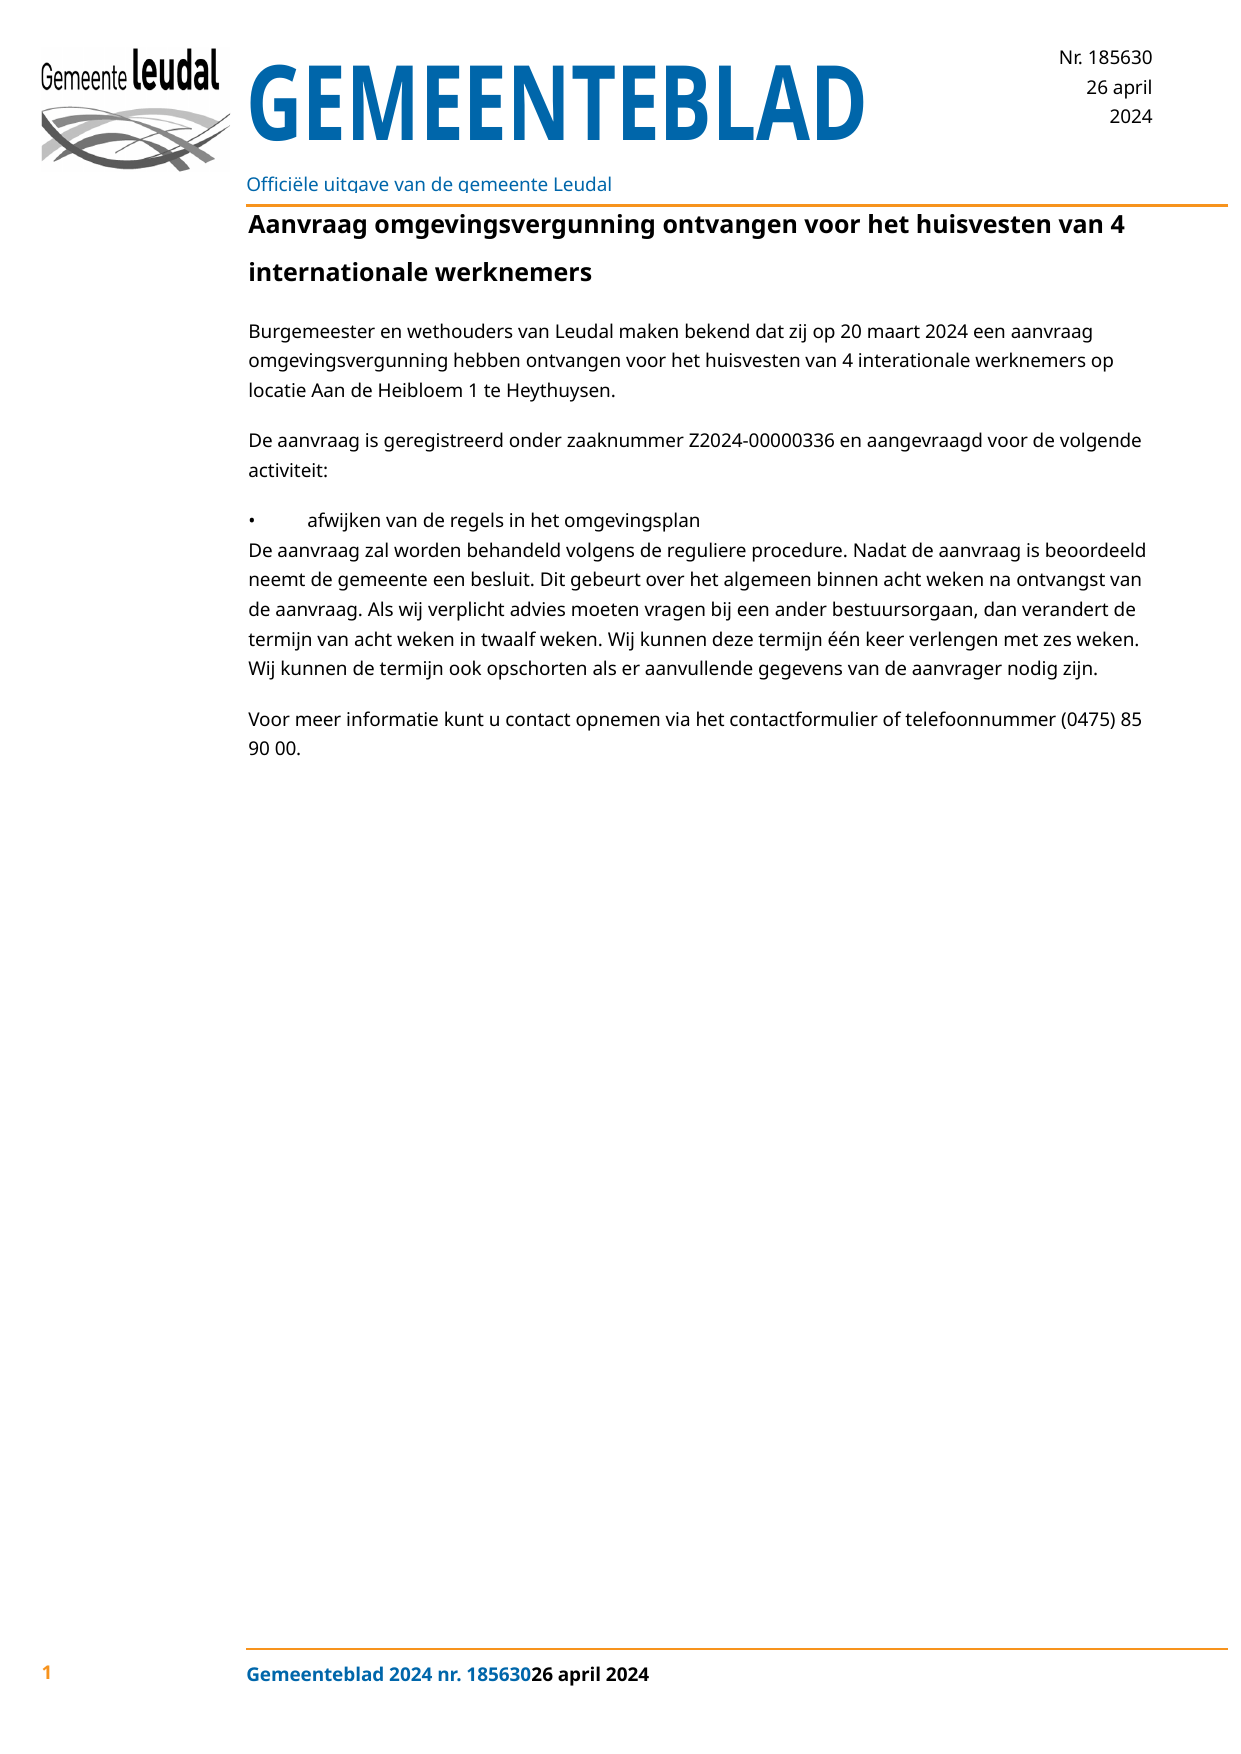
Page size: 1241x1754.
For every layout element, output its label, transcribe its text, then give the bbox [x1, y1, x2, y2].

picture [41, 47, 231, 172]
text Voor meer informatie kunt u contact opnemen via het contactformulier of telefoonnummer (0475) 85 90 00. [248, 706, 1152, 761]
text Burgemeester en wethouders van Leudal maken bekend dat zij op 20 maart 2024 een aanvraag omgevingsvergunning hebben ontvangen voor het huisvesten van 4 interationale werknemers op locatie Aan de Heibloem 1 te Heythuysen. [248, 318, 1152, 403]
text Aanvraag omgevingsvergunning ontvangen voor het huisvesten van 4 internationale werknemers [248, 207, 1152, 288]
text De aanvraag is geregistreerd onder zaaknummer Z2024-00000336 en aangevraagd voor de volgende activiteit: [248, 427, 1152, 483]
list afwijken van de regels in het omgevingsplan [248, 507, 1152, 533]
text De aanvraag zal worden behandeld volgens de reguliere procedure. Nadat de aanvraag is beoordeeld neemt de gemeente een besluit. Dit gebeurt over het algemeen binnen acht weken na ontvangst van de aanvraag. Als wij verplicht advies moeten vragen bij een ander bestuursorgaan, dan verandert de termijn van acht weken in twaalf weken. Wij kunnen deze termijn één keer verlengen met zes weken. Wij kunnen de termijn ook opschorten als er aanvullende gegevens van de aanvrager nodig zijn. [248, 537, 1152, 681]
